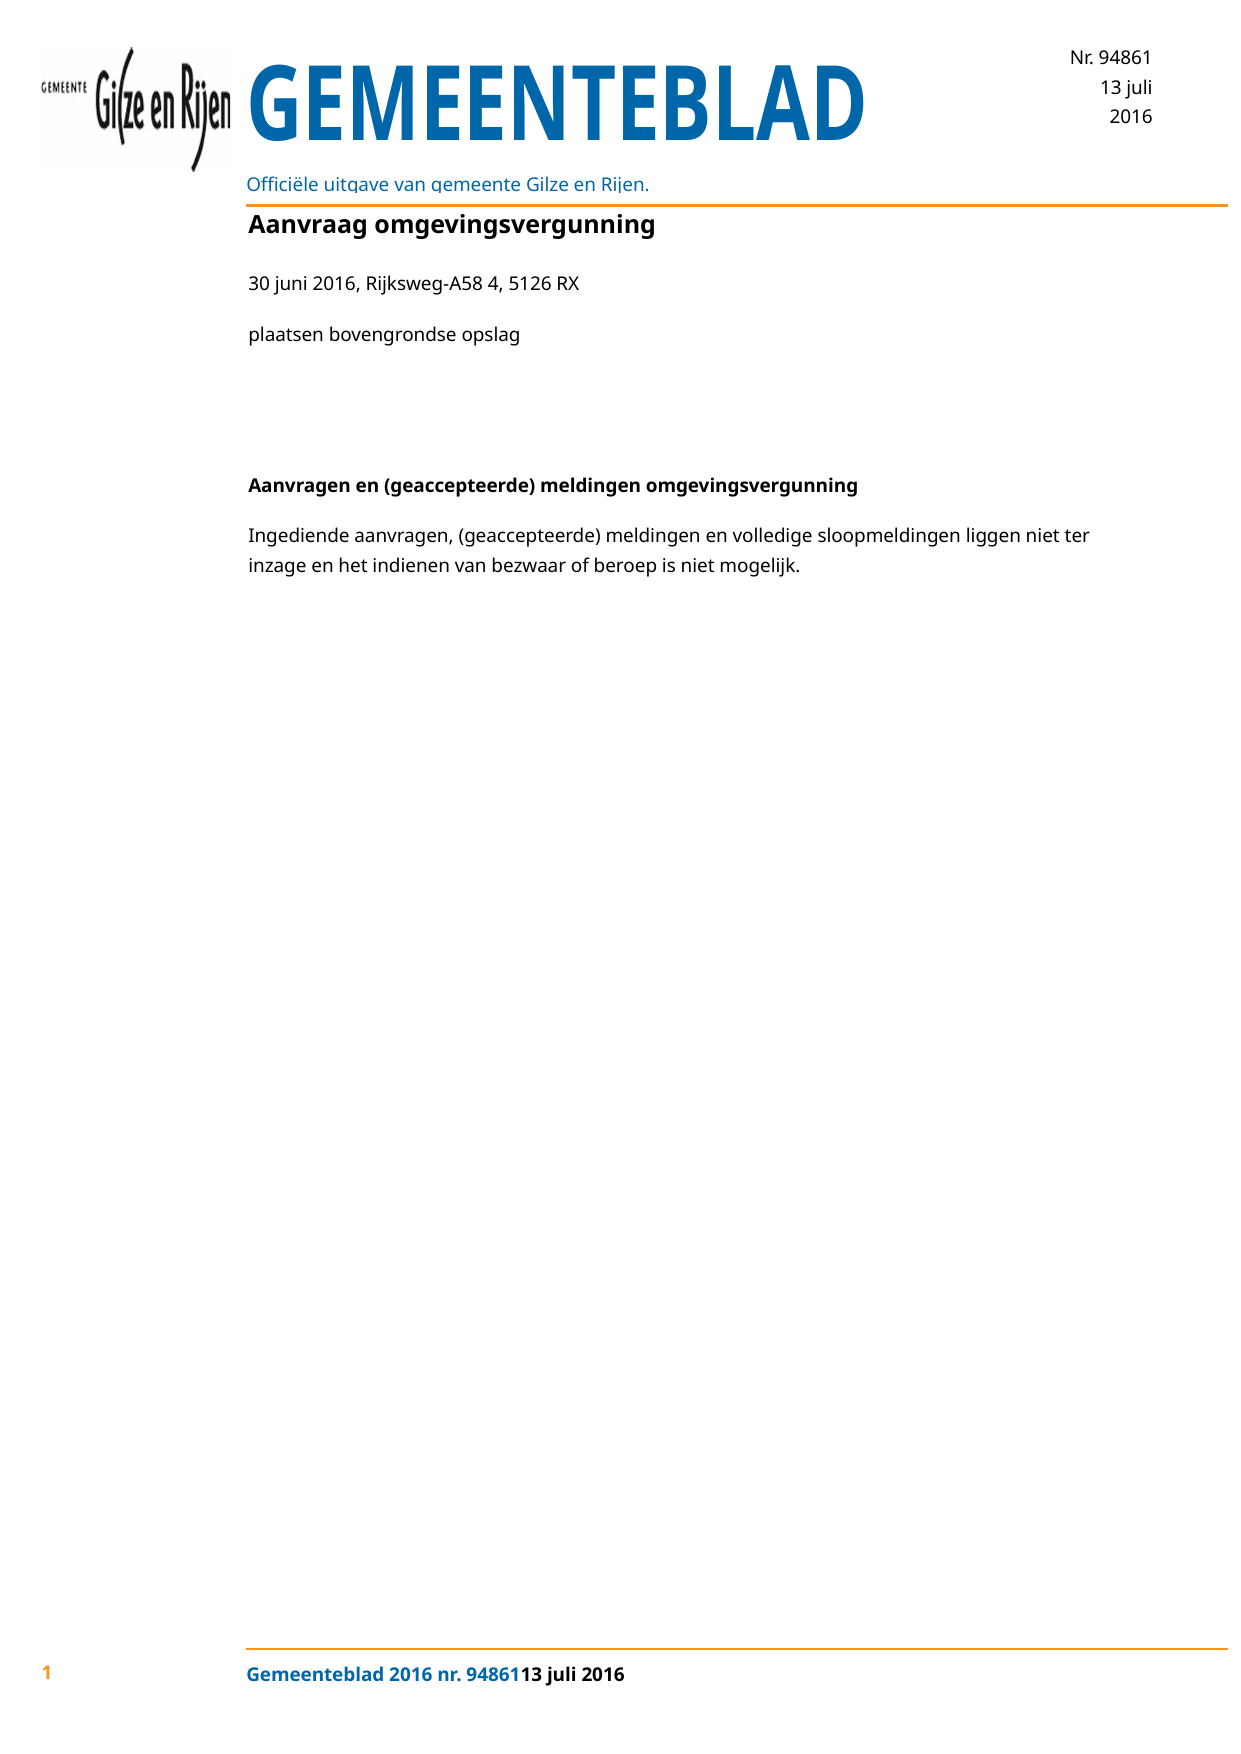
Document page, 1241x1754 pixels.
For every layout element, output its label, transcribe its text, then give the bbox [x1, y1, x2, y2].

picture [41, 47, 231, 172]
text plaatsen bovengrondse opslag [248, 321, 1152, 346]
text Aanvragen en (geaccepteerde) meldingen omgevingsvergunning [248, 472, 1152, 498]
text Ingediende aanvragen, (geaccepteerde) meldingen en volledige sloopmeldingen liggen niet ter inzage en het indienen van bezwaar of beroep is niet mogelijk. [248, 522, 1152, 578]
text 30 juni 2016, Rijksweg-A58 4, 5126 RX [248, 270, 1152, 296]
text Aanvraag omgevingsvergunning [248, 207, 1152, 241]
